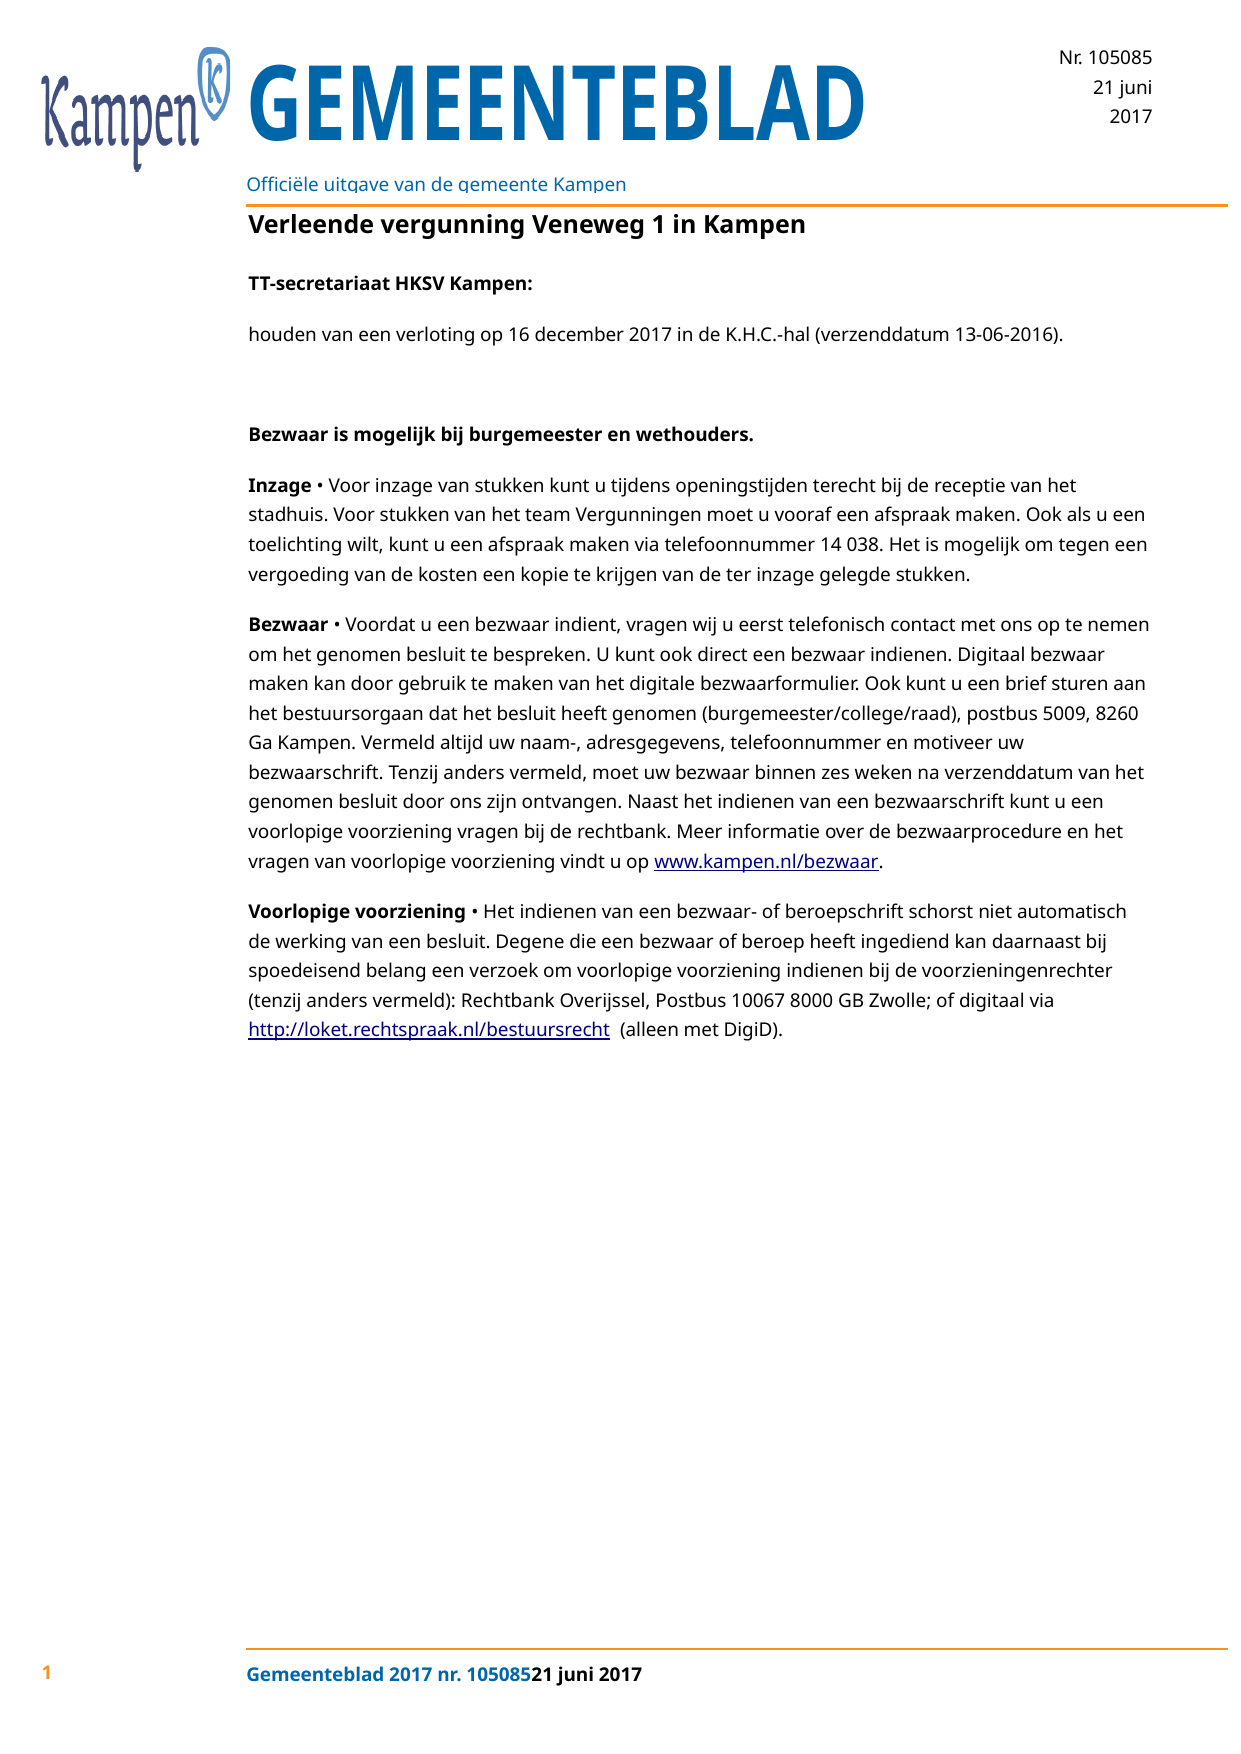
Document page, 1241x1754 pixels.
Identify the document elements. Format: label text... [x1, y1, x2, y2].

picture [41, 47, 231, 172]
text Bezwaar is mogelijk bij burgemeester en wethouders. [248, 422, 1152, 447]
text Verleende vergunning Veneweg 1 in Kampen [248, 207, 1152, 241]
text Bezwaar • Voordat u een bezwaar indient, vragen wij u eerst telefonisch contact met ons op te nemen om het genomen besluit te bespreken. U kunt ook direct een bezwaar indienen. Digitaal bezwaar maken kan door gebruik te maken van het digitale bezwaarformulier. Ook kunt u een brief sturen aan het bestuursorgaan dat het besluit heeft genomen (burgemeester/college/raad), postbus 5009, 8260 Ga Kampen. Vermeld altijd uw naam-, adresgegevens, telefoonnummer en motiveer uw bezwaarschrift. Tenzij anders vermeld, moet uw bezwaar binnen zes weken na verzenddatum van het genomen besluit door ons zijn ontvangen. Naast het indienen van een bezwaarschrift kunt u een voorlopige voorziening vragen bij de rechtbank. Meer informatie over de bezwaarprocedure en het vragen van voorlopige voorziening vindt u op www.kampen.nl/bezwaar. [248, 611, 1152, 873]
text Inzage • Voor inzage van stukken kunt u tijdens openingstijden terecht bij de receptie van het stadhuis. Voor stukken van het team Vergunningen moet u vooraf een afspraak maken. Ook als u een toelichting wilt, kunt u een afspraak maken via telefoonnummer 14 038. Het is mogelijk om tegen een vergoeding van de kosten een kopie te krijgen van de ter inzage gelegde stukken. [248, 472, 1152, 586]
text Voorlopige voorziening • Het indienen van een bezwaar- of beroepschrift schorst niet automatisch de werking van een besluit. Degene die een bezwaar of beroep heeft ingediend kan daarnaast bij spoedeisend belang een verzoek om voorlopige voorziening indienen bij de voorzieningenrechter (tenzij anders vermeld): Rechtbank Overijssel, Postbus 10067 8000 GB Zwolle; of digitaal via http://loket.rechtspraak.nl/bestuursrecht (alleen met DigiD). [248, 898, 1152, 1042]
text houden van een verloting op 16 december 2017 in de K.H.C.-hal (verzenddatum 13-06-2016). [248, 321, 1152, 346]
text TT-secretariaat HKSV Kampen: [248, 270, 1152, 296]
